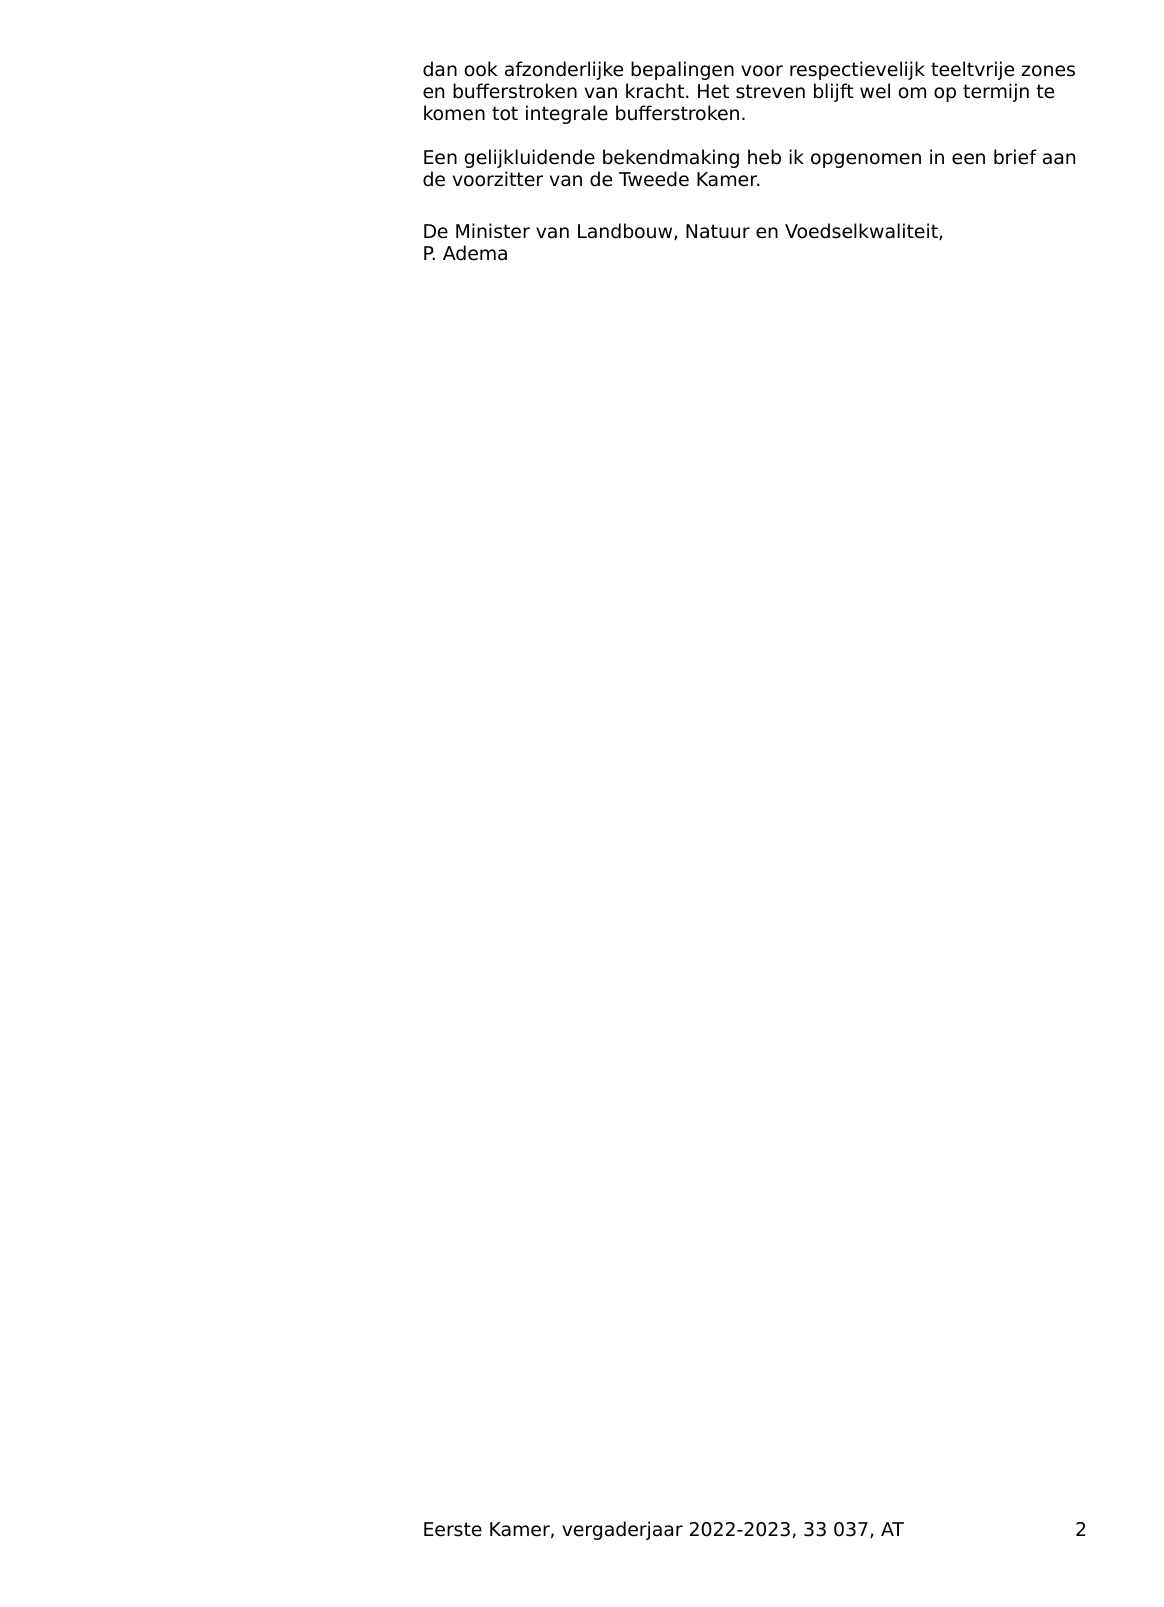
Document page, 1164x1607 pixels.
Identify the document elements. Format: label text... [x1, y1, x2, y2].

text Een gelijkluidende bekendmaking heb ik opgenomen in een brief aan de voorzitter van de Tweede Kamer. [422, 147, 1087, 191]
text De Minister van Landbouw, Natuur en Voedselkwaliteit, P. Adema [422, 221, 1087, 265]
text dan ook afzonderlijke bepalingen voor respectievelijk teeltvrije zones en bufferstroken van kracht. Het streven blijft wel om op termijn te komen tot integrale bufferstroken. [422, 59, 1087, 125]
